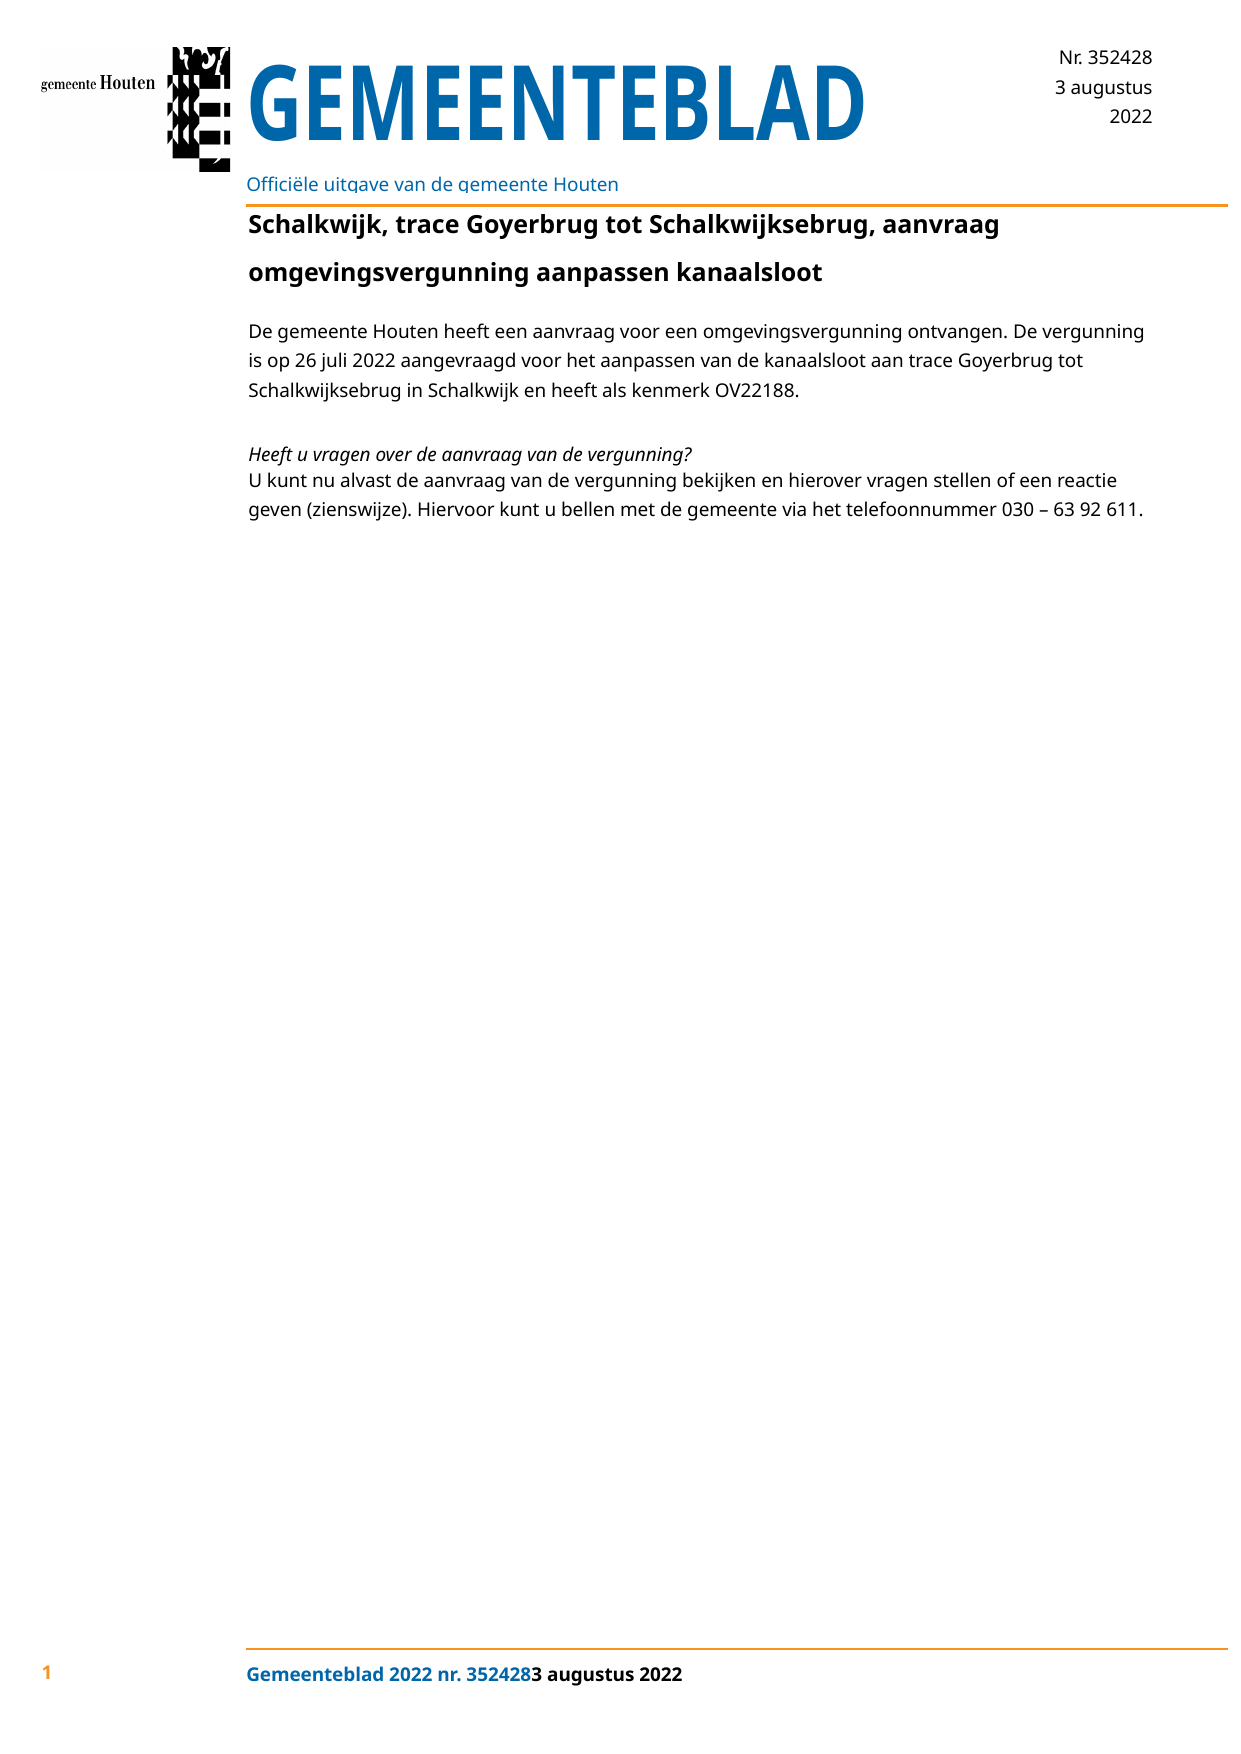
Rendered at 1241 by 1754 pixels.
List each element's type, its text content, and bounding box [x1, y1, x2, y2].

text U kunt nu alvast de aanvraag van de vergunning bekijken en hierover vragen stellen of een reactie geven (zienswijze). Hiervoor kunt u bellen met de gemeente via het telefoonnummer 030 – 63 92 611. [248, 467, 1152, 522]
text De gemeente Houten heeft een aanvraag voor een omgevingsvergunning ontvangen. De vergunning is op 26 juli 2022 aangevraagd voor het aanpassen van de kanaalsloot aan trace Goyerbrug tot Schalkwijksebrug in Schalkwijk en heeft als kenmerk OV22188. [248, 318, 1152, 403]
text Heeft u vragen over de aanvraag van de vergunning? [248, 441, 1152, 467]
text Schalkwijk, trace Goyerbrug tot Schalkwijksebrug, aanvraag omgevingsvergunning aanpassen kanaalsloot [248, 207, 1152, 288]
picture [41, 47, 231, 172]
